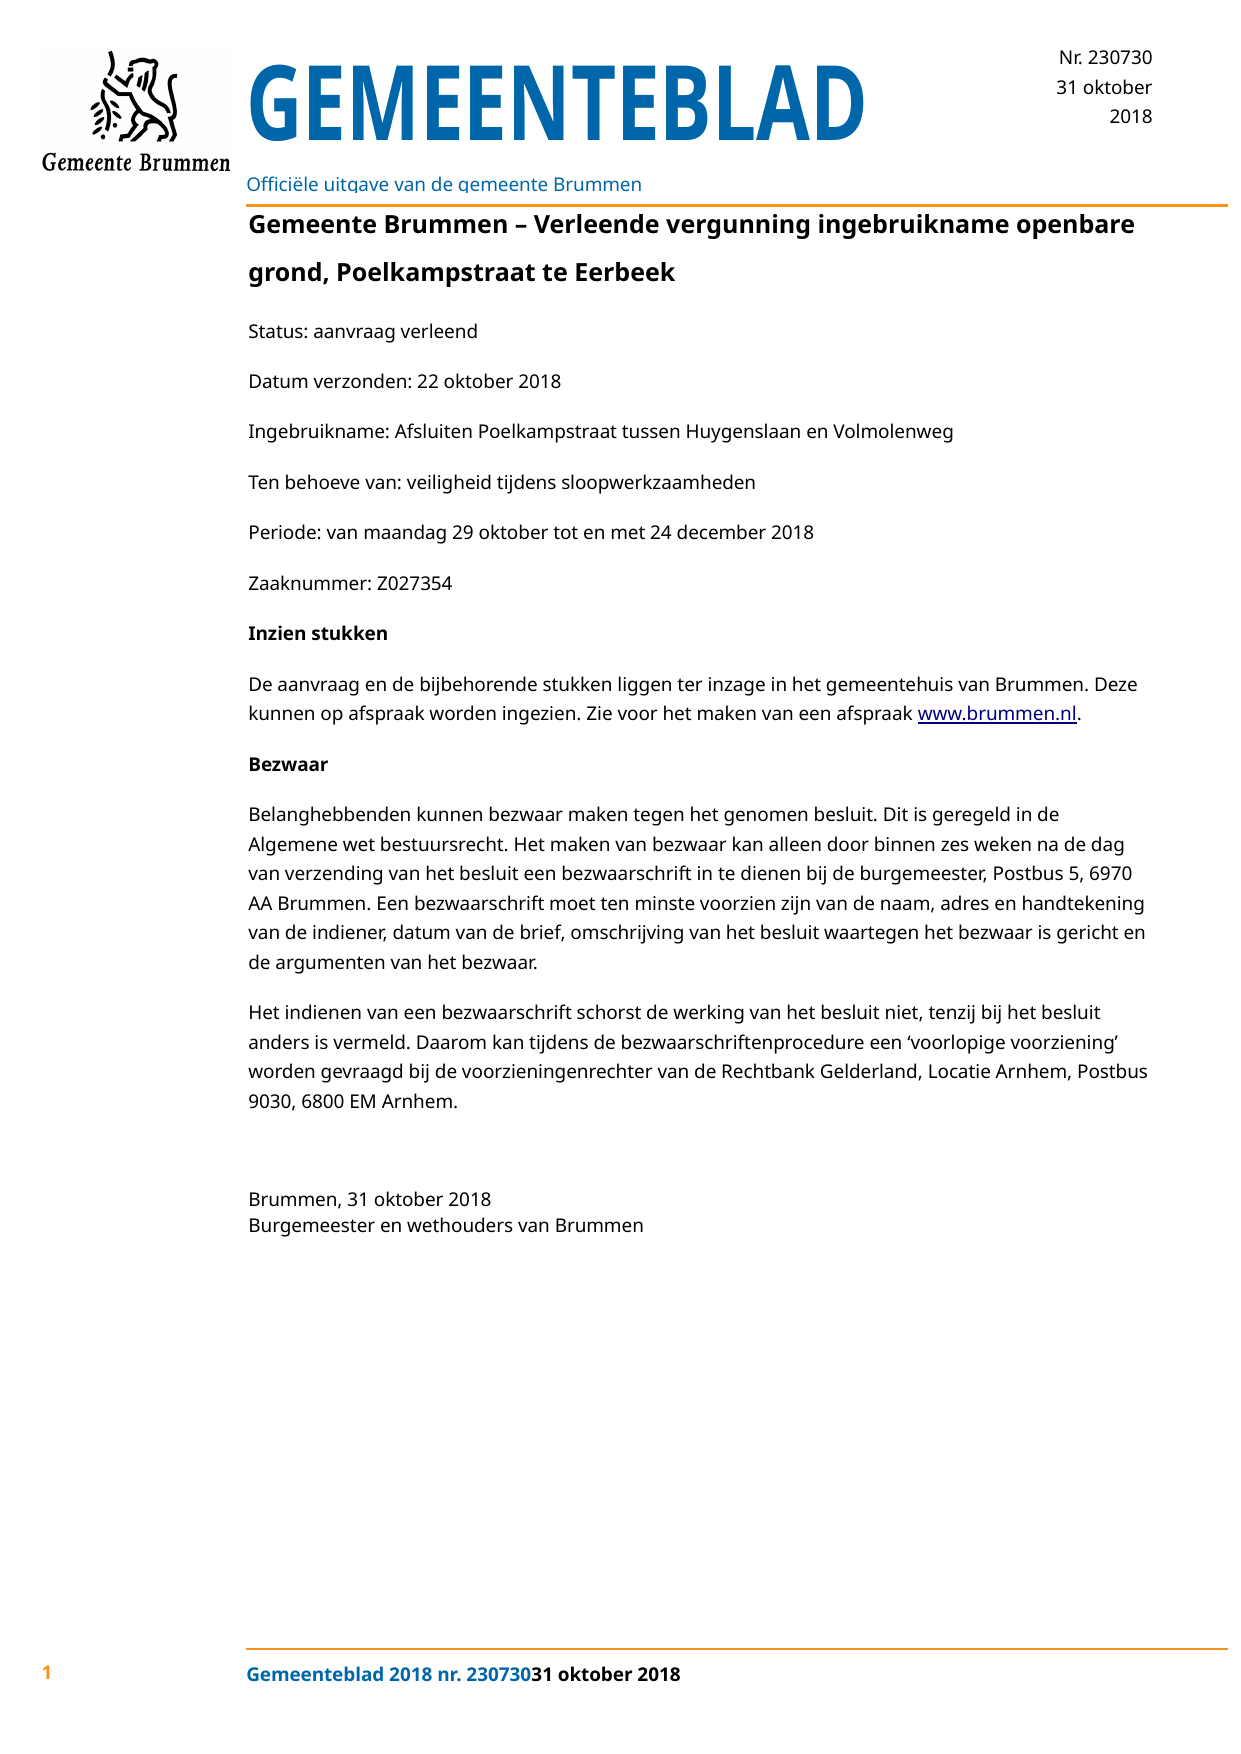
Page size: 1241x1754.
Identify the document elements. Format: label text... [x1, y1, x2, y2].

text Periode: van maandag 29 oktober tot en met 24 december 2018 [248, 519, 1152, 545]
text Bezwaar [248, 751, 1152, 777]
text Ingebruikname: Afsluiten Poelkampstraat tussen Huygenslaan en Volmolenweg [248, 419, 1152, 444]
text Zaaknummer: Z027354 [248, 570, 1152, 596]
text Belanghebbenden kunnen bezwaar maken tegen het genomen besluit. Dit is geregeld in de Algemene wet bestuursrecht. Het maken van bezwaar kan alleen door binnen zes weken na de dag van verzending van het besluit een bezwaarschrift in te dienen bij de burgemeester, Postbus 5, 6970 AA Brummen. Een bezwaarschrift moet ten minste voorzien zijn van de naam, adres en handtekening van de indiener, datum van de brief, omschrijving van het besluit waartegen het bezwaar is gericht en de argumenten van het bezwaar. [248, 801, 1152, 975]
text Status: aanvraag verleend [248, 318, 1152, 344]
text Brummen, 31 oktober 2018 [248, 1187, 1152, 1212]
text Gemeente Brummen – Verleende vergunning ingebruikname openbare grond, Poelkampstraat te Eerbeek [248, 207, 1152, 288]
picture [41, 47, 231, 172]
text Datum verzonden: 22 oktober 2018 [248, 368, 1152, 394]
text Inzien stukken [248, 620, 1152, 646]
text Burgemeester en wethouders van Brummen [248, 1212, 1152, 1238]
text De aanvraag en de bijbehorende stukken liggen ter inzage in het gemeentehuis van Brummen. Deze kunnen op afspraak worden ingezien. Zie voor het maken van een afspraak www.brummen.nl. [248, 671, 1152, 726]
text Het indienen van een bezwaarschrift schorst de werking van het besluit niet, tenzij bij het besluit anders is vermeld. Daarom kan tijdens de bezwaarschriftenprocedure een ‘voorlopige voorziening’ worden gevraagd bij de voorzieningenrechter van de Rechtbank Gelderland, Locatie Arnhem, Postbus 9030, 6800 EM Arnhem. [248, 999, 1152, 1114]
text Ten behoeve van: veiligheid tijdens sloopwerkzaamheden [248, 469, 1152, 495]
